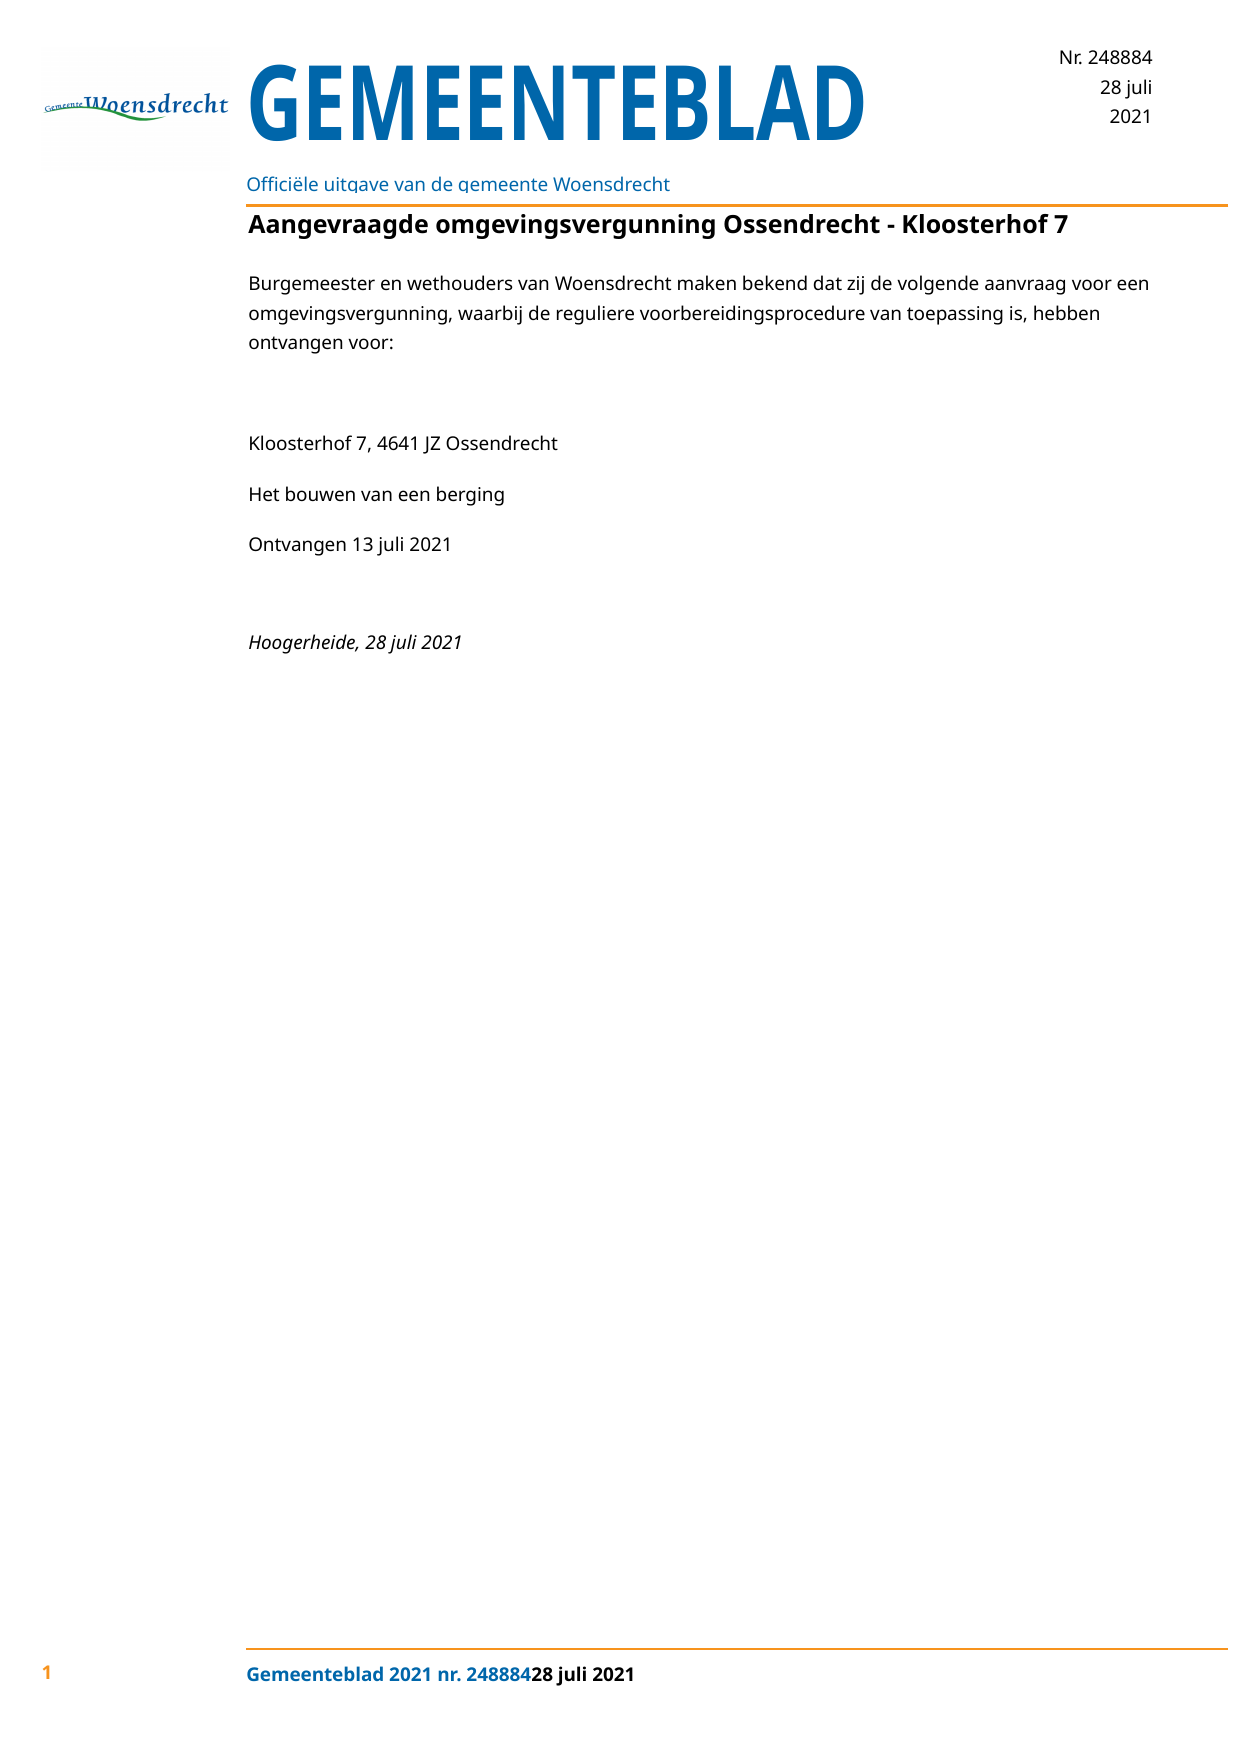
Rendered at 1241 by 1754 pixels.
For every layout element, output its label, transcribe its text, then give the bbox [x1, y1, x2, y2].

picture [41, 47, 231, 172]
text Aangevraagde omgevingsvergunning Ossendrecht - Kloosterhof 7 [248, 207, 1152, 241]
text Het bouwen van een berging [248, 481, 1152, 506]
text Hoogerheide, 28 juli 2021 [248, 629, 1152, 655]
text Burgemeester en wethouders van Woensdrecht maken bekend dat zij de volgende aanvraag voor een omgevingsvergunning, waarbij de reguliere voorbereidingsprocedure van toepassing is, hebben ontvangen voor: [248, 270, 1152, 355]
text Kloosterhof 7, 4641 JZ Ossendrecht [248, 430, 1152, 456]
text Ontvangen 13 juli 2021 [248, 531, 1152, 557]
